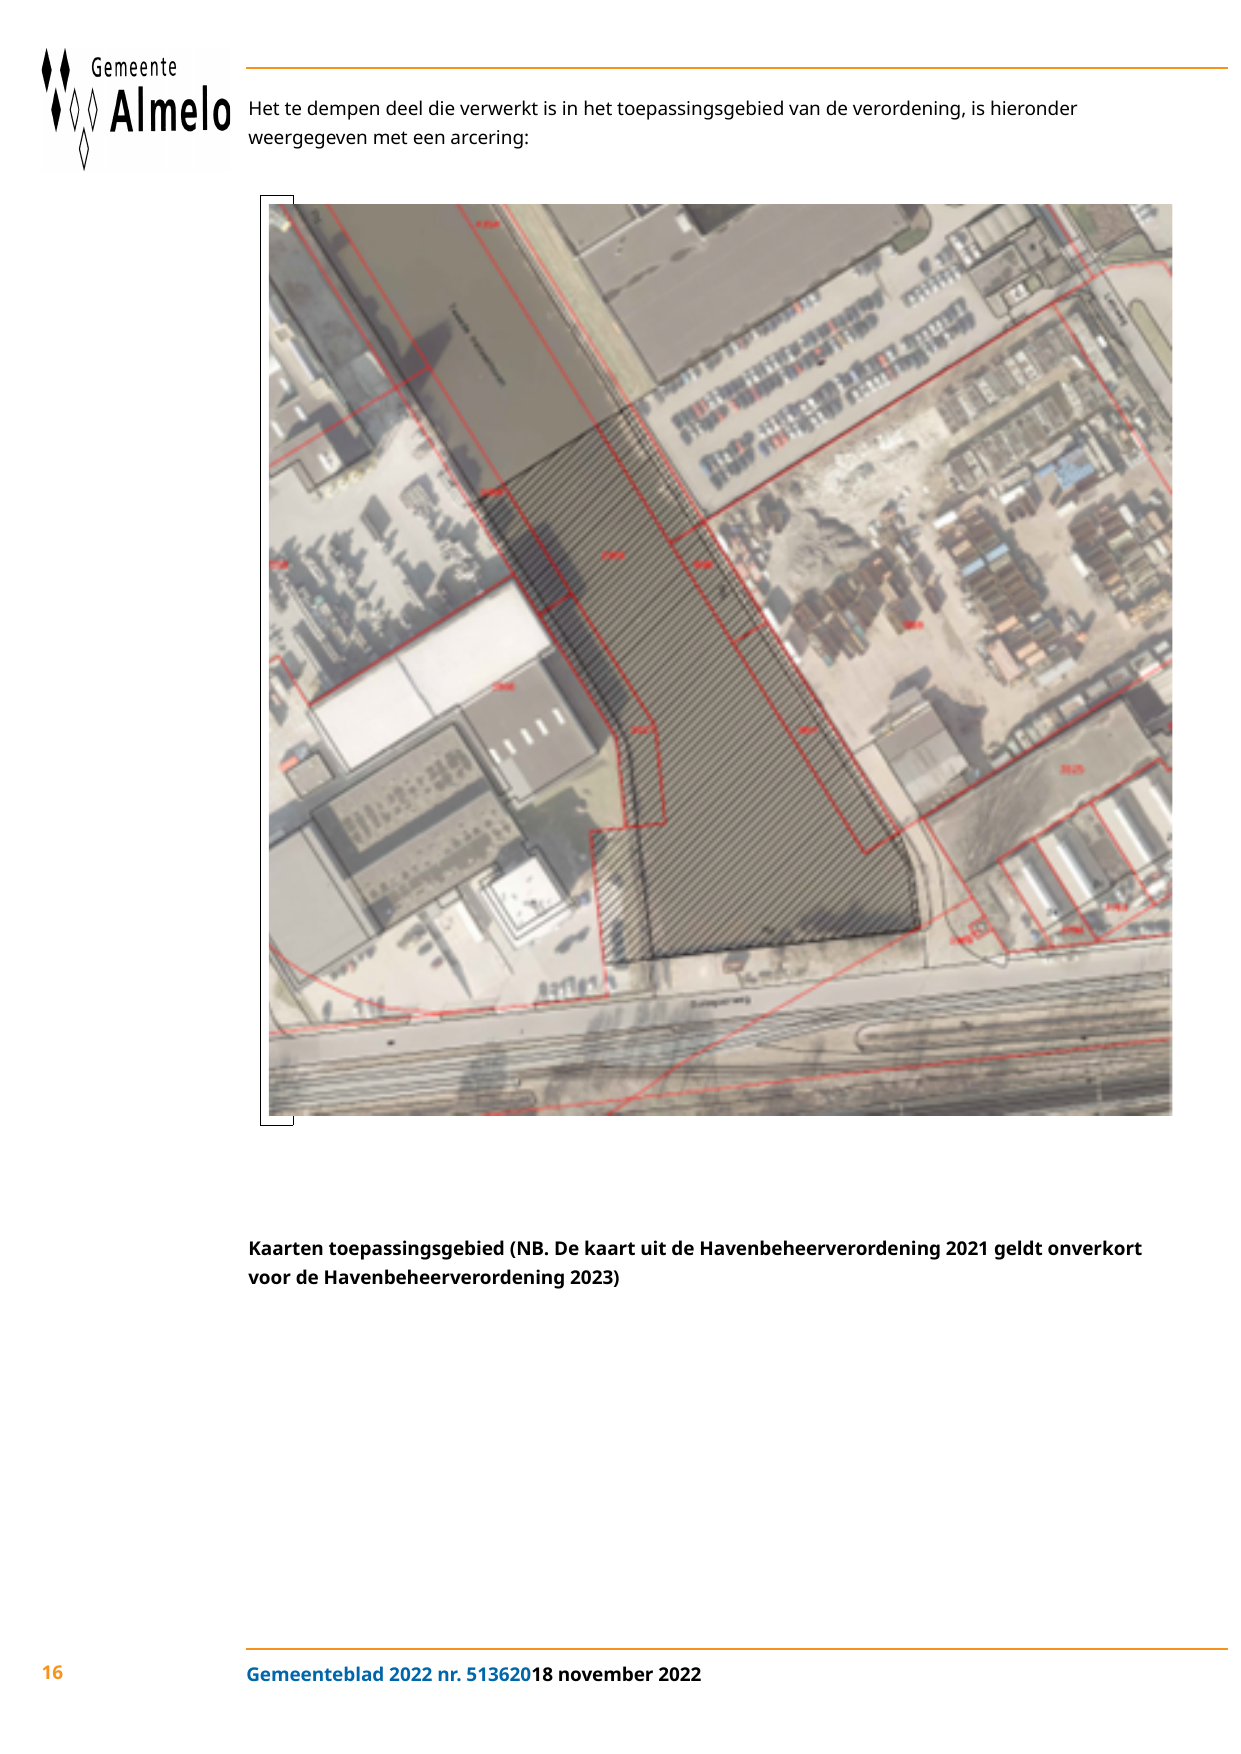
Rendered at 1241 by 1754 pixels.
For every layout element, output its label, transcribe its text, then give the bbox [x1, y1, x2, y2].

picture [41, 47, 231, 172]
text Kaarten toepassingsgebied (NB. De kaart uit de Havenbeheerverordening 2021 geldt onverkort voor de Havenbeheerverordening 2023) [248, 1235, 1152, 1290]
text Het te dempen deel die verwerkt is in het toepassingsgebied van de verordening, is hieronder weergegeven met een arcering: [248, 95, 1152, 150]
picture [268, 204, 1173, 1116]
